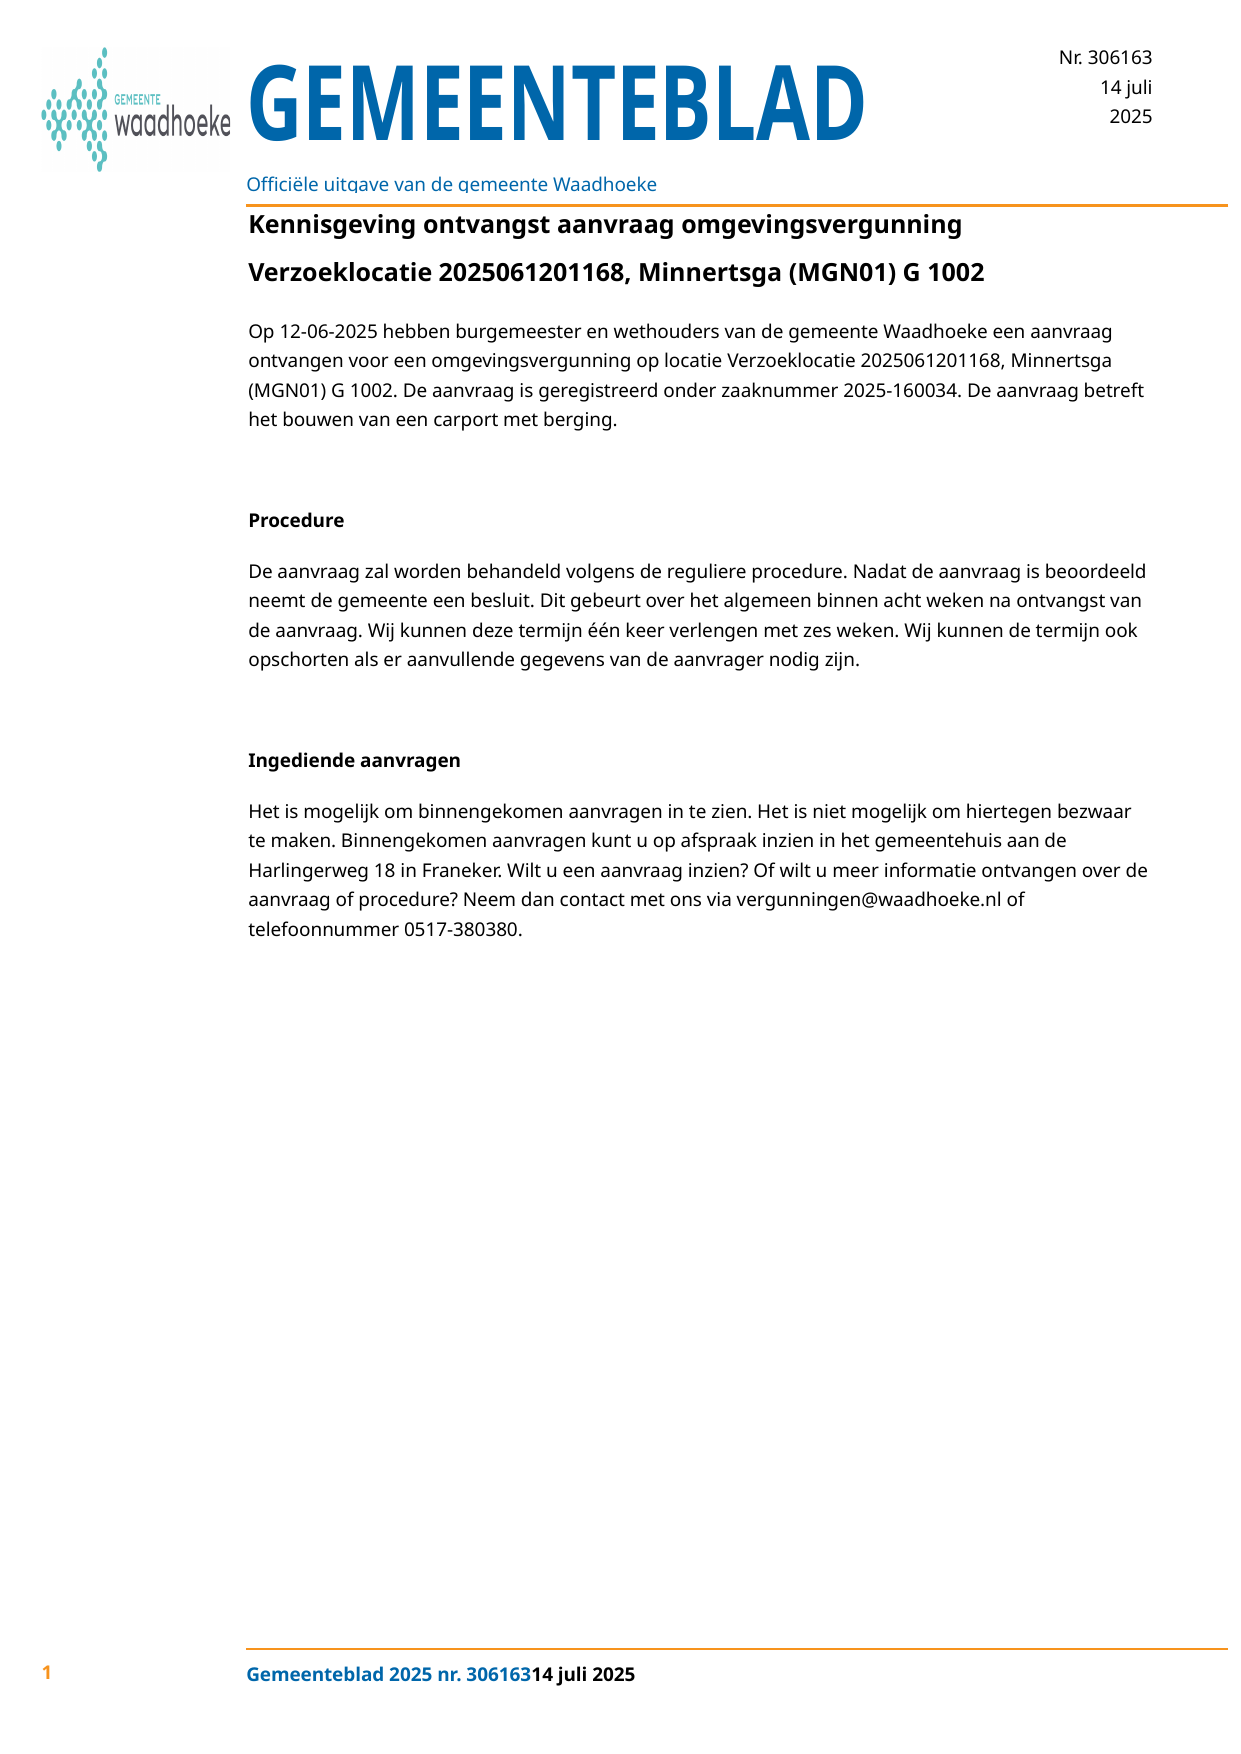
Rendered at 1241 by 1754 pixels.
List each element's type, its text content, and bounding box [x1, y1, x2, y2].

text Het is mogelijk om binnengekomen aanvragen in te zien. Het is niet mogelijk om hiertegen bezwaar te maken. Binnengekomen aanvragen kunt u op afspraak inzien in het gemeentehuis aan de Harlingerweg 18 in Franeker. Wilt u een aanvraag inzien? Of wilt u meer informatie ontvangen over de aanvraag of procedure? Neem dan contact met ons via vergunningen@waadhoeke.nl of telefoonnummer 0517-380380. [248, 798, 1152, 942]
text Ingediende aanvragen [248, 747, 1152, 773]
picture [41, 47, 231, 172]
text Op 12-06-2025 hebben burgemeester en wethouders van de gemeente Waadhoeke een aanvraag ontvangen voor een omgevingsvergunning op locatie Verzoeklocatie 2025061201168, Minnertsga (MGN01) G 1002. De aanvraag is geregistreerd onder zaaknummer 2025-160034. De aanvraag betreft het bouwen van een carport met berging. [248, 318, 1152, 432]
text De aanvraag zal worden behandeld volgens de reguliere procedure. Nadat de aanvraag is beoordeeld neemt de gemeente een besluit. Dit gebeurt over het algemeen binnen acht weken na ontvangst van de aanvraag. Wij kunnen deze termijn één keer verlengen met zes weken. Wij kunnen de termijn ook opschorten als er aanvullende gegevens van de aanvrager nodig zijn. [248, 558, 1152, 672]
text Kennisgeving ontvangst aanvraag omgevingsvergunning Verzoeklocatie 2025061201168, Minnertsga (MGN01) G 1002 [248, 207, 1152, 288]
text Procedure [248, 507, 1152, 533]
